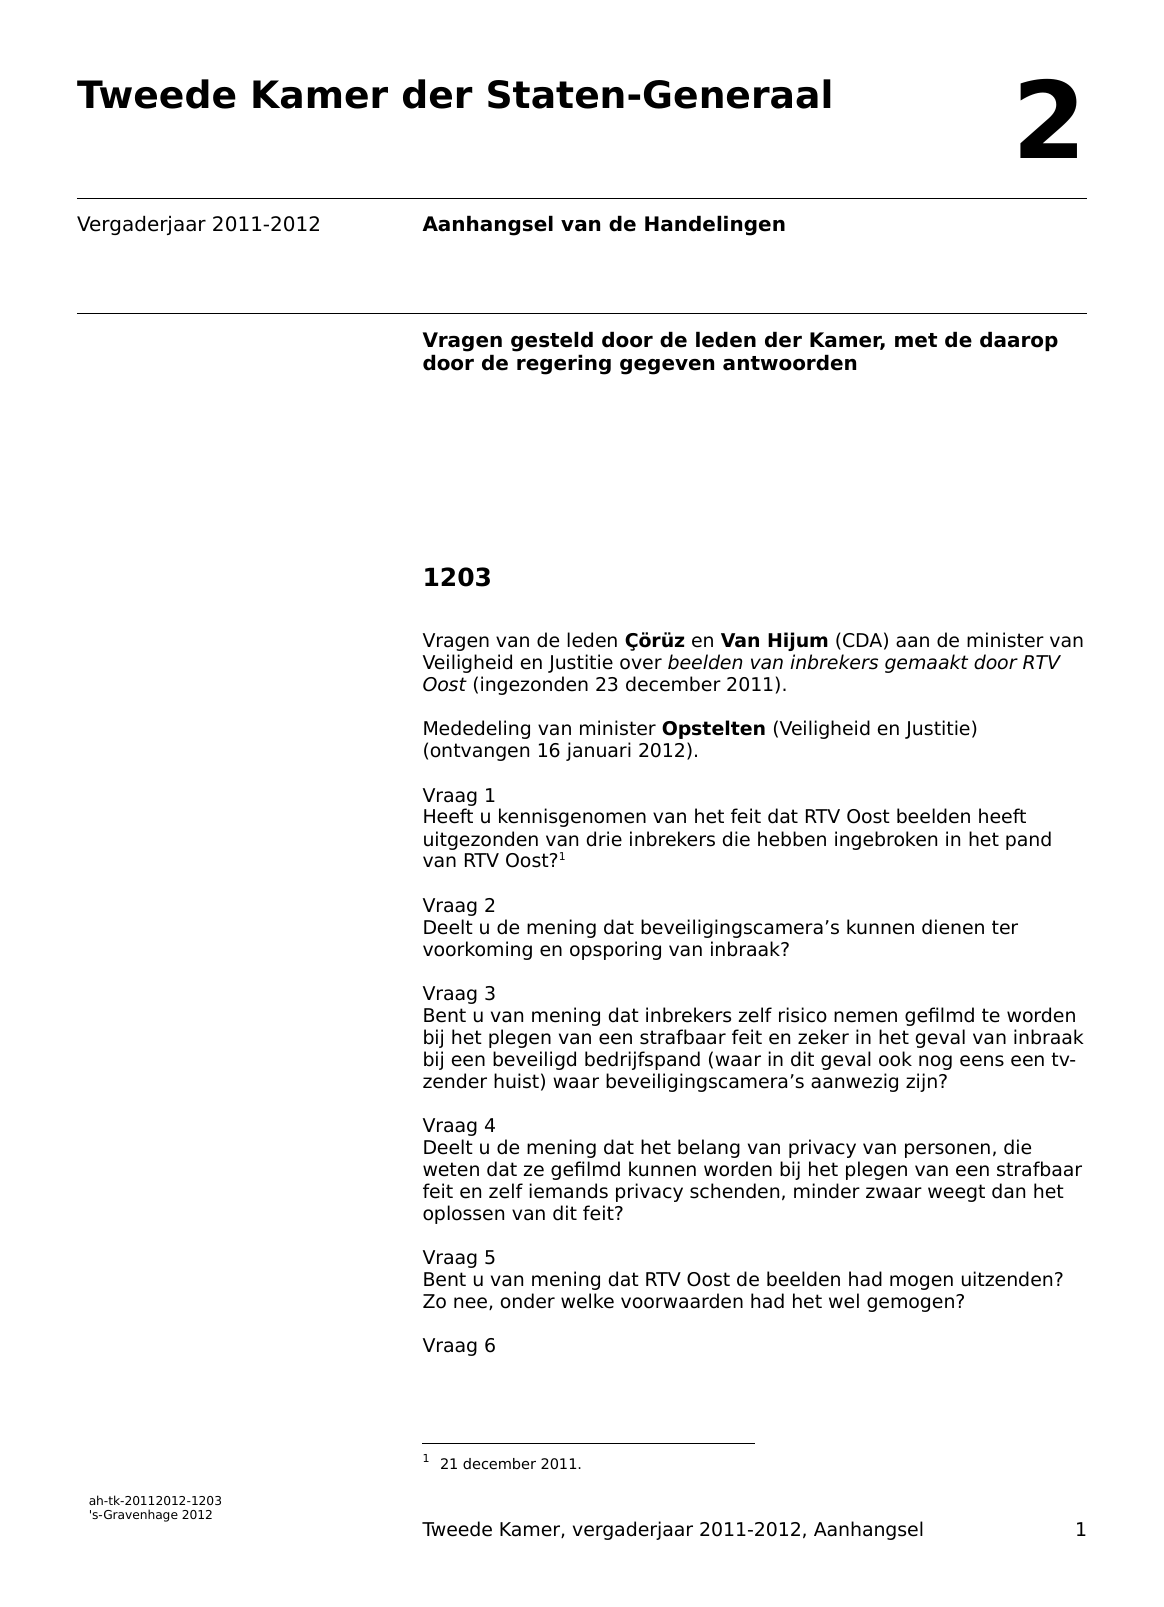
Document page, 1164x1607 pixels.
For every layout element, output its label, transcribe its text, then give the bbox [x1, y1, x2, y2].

text Bent u van mening dat RTV Oost de beelden had mogen uitzenden? Zo nee, onder welke voorwaarden had het wel gemogen? [422, 1269, 1087, 1313]
table_header 2 [886, 59, 1087, 198]
text Deelt u de mening dat het belang van privacy van personen, die weten dat ze gefilmd kunnen worden bij het plegen van een strafbaar feit en zelf iemands privacy schenden, minder zwaar weegt dan het oplossen van dit feit? [422, 1137, 1087, 1225]
text ah-tk-20112012-1203 [88, 1494, 323, 1508]
text 's-Gravenhage 2012 [88, 1508, 323, 1522]
text Vragen van de leden Çörüz en Van Hijum (CDA) aan de minister van Veiligheid en Justitie over beelden van inbrekers gemaakt door RTV Oost (ingezonden 23 december 2011). [422, 630, 1087, 696]
text Vraag 3 [422, 983, 1087, 1005]
text Vraag 4 [422, 1115, 1087, 1137]
table_cell Aanhangsel van de Handelingen [422, 199, 1087, 313]
text Vraag 1 [422, 784, 1087, 806]
text Bent u van mening dat inbrekers zelf risico nemen gefilmd te worden bij het plegen van een strafbaar feit en zeker in het geval van inbraak bij een beveiligd bedrijfspand (waar in dit geval ook nog eens een tv-zender huist) waar beveiligingscamera’s aanwezig zijn? [422, 1005, 1087, 1093]
text Vraag 6 [422, 1335, 1087, 1357]
text Vraag 5 [422, 1247, 1087, 1269]
table_cell [77, 314, 422, 375]
text Heeft u kennisgenomen van het feit dat RTV Oost beelden heeft uitgezonden van drie inbrekers die hebben ingebroken in het pand van RTV Oost? [422, 806, 1087, 872]
table_cell Vergaderjaar 2011-2012 [77, 199, 422, 313]
text 1203 [422, 563, 1087, 592]
table_header Tweede Kamer der Staten-Generaal [77, 59, 886, 198]
text Vraag 2 [422, 894, 1087, 917]
text Mededeling van minister Opstelten (Veiligheid en Justitie) (ontvangen 16 januari 2012). [422, 718, 1087, 762]
table_cell Vragen gesteld door de leden der Kamer, met de daarop door de regering gegeven antwoorden [422, 314, 1087, 375]
text 21 december 2011. [422, 1452, 1087, 1474]
text Deelt u de mening dat beveiligingscamera’s kunnen dienen ter voorkoming en opsporing van inbraak? [422, 917, 1087, 961]
